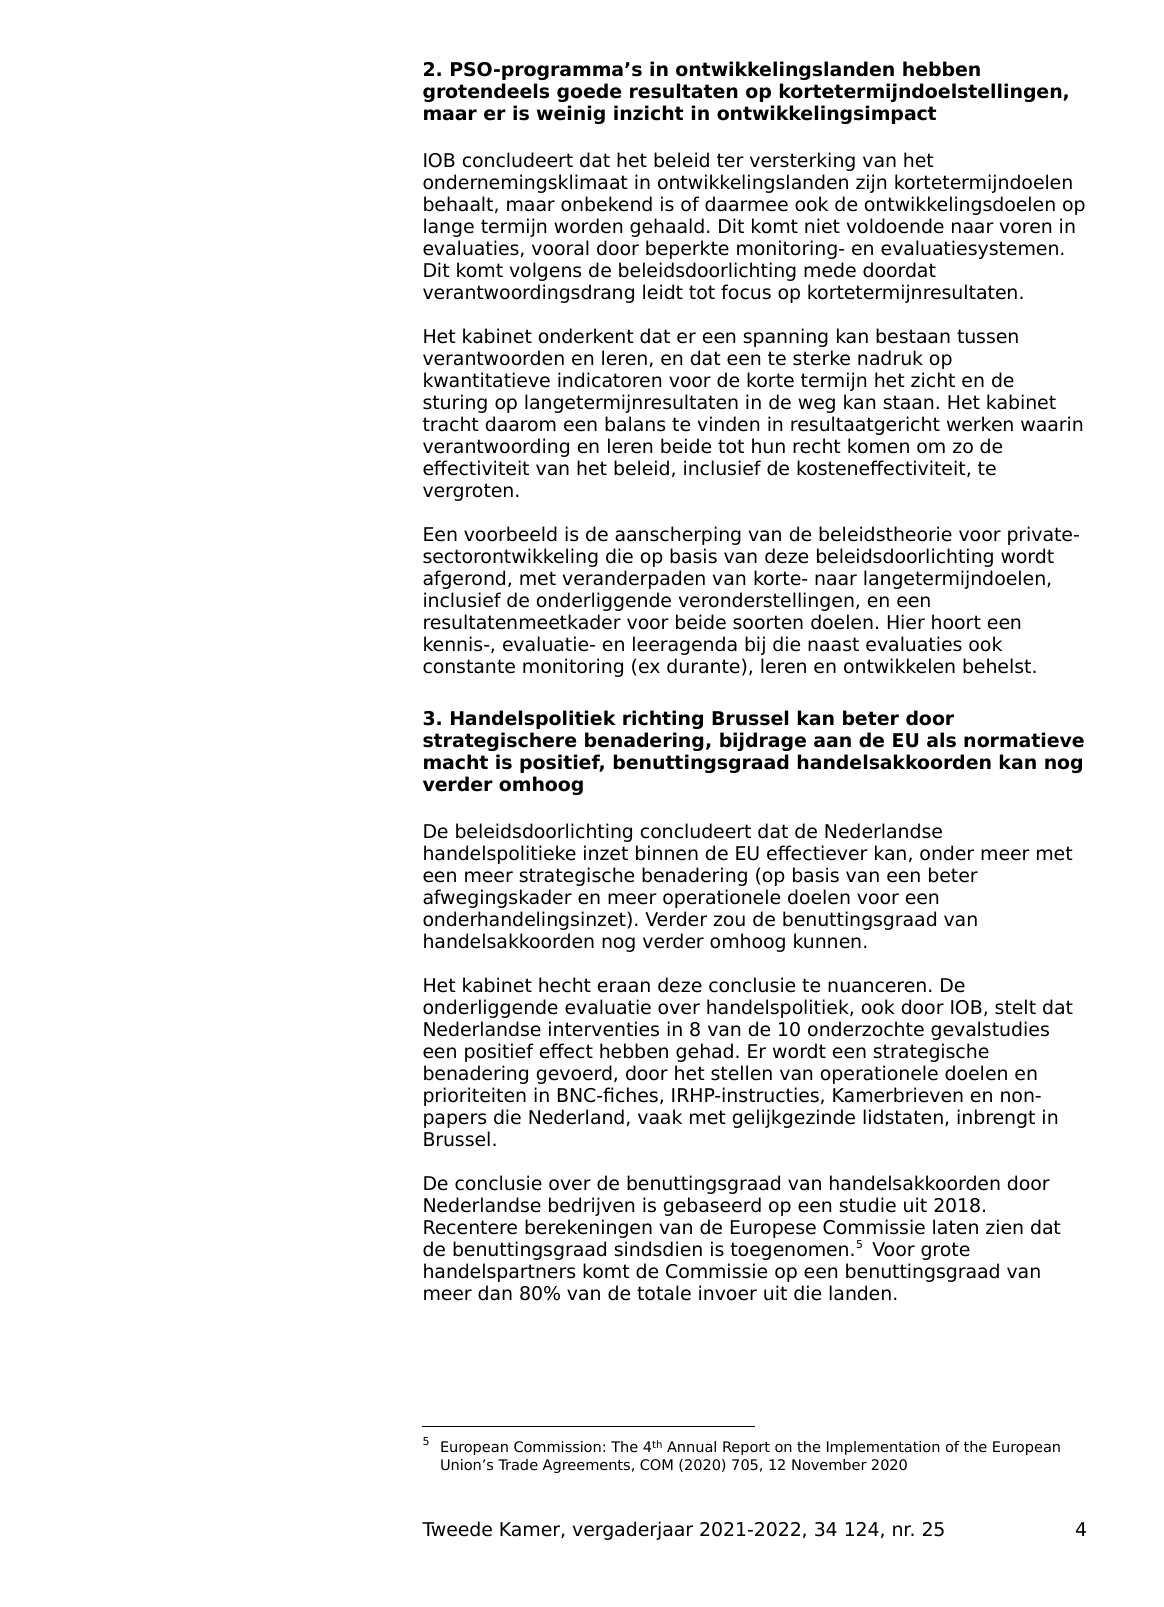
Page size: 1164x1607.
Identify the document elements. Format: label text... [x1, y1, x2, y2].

subtitle 2. PSO-programma’s in ontwikkelingslanden hebben grotendeels goede resultaten op kortetermijndoelstellingen, maar er is weinig inzicht in ontwikkelingsimpact [422, 59, 1087, 125]
subtitle 3. Handelspolitiek richting Brussel kan beter door strategischere benadering, bijdrage aan de EU als normatieve macht is positief, benuttingsgraad handelsakkoorden kan nog verder omhoog [422, 708, 1087, 796]
text De beleidsdoorlichting concludeert dat de Nederlandse handelspolitieke inzet binnen de EU effectiever kan, onder meer met een meer strategische benadering (op basis van een beter afwegingskader en meer operationele doelen voor een onderhandelingsinzet). Verder zou de benuttingsgraad van handelsakkoorden nog verder omhoog kunnen. [422, 821, 1087, 953]
text Een voorbeeld is de aanscherping van de beleidstheorie voor private-sectorontwikkeling die op basis van deze beleidsdoorlichting wordt afgerond, met veranderpaden van korte- naar langetermijndoelen, inclusief de onderliggende veronderstellingen, en een resultatenmeetkader voor beide soorten doelen. Hier hoort een kennis-, evaluatie- en leeragenda bij die naast evaluaties ook constante monitoring (ex durante), leren en ontwikkelen behelst. [422, 524, 1087, 678]
text Het kabinet onderkent dat er een spanning kan bestaan tussen verantwoorden en leren, en dat een te sterke nadruk op kwantitatieve indicatoren voor de korte termijn het zicht en de sturing op langetermijnresultaten in de weg kan staan. Het kabinet tracht daarom een balans te vinden in resultaatgericht werken waarin verantwoording en leren beide tot hun recht komen om zo de effectiviteit van het beleid, inclusief de kosteneffectiviteit, te vergroten. [422, 326, 1087, 502]
text European Commission: The 4th Annual Report on the Implementation of the European Union’s Trade Agreements, COM (2020) 705, 12 November 2020 [422, 1435, 1087, 1474]
text IOB concludeert dat het beleid ter versterking van het ondernemingsklimaat in ontwikkelingslanden zijn kortetermijndoelen behaalt, maar onbekend is of daarmee ook de ontwikkelingsdoelen op lange termijn worden gehaald. Dit komt niet voldoende naar voren in evaluaties, vooral door beperkte monitoring- en evaluatiesystemen. Dit komt volgens de beleidsdoorlichting mede doordat verantwoordingsdrang leidt tot focus op kortetermijnresultaten. [422, 150, 1087, 304]
text De conclusie over de benuttingsgraad van handelsakkoorden door Nederlandse bedrijven is gebaseerd op een studie uit 2018. Recentere berekeningen van de Europese Commissie laten zien dat de benuttingsgraad sindsdien is toegenomen. Voor grote handelspartners komt de Commissie op een benuttingsgraad van meer dan 80% van de totale invoer uit die landen. [422, 1173, 1087, 1305]
text Het kabinet hecht eraan deze conclusie te nuanceren. De onderliggende evaluatie over handelspolitiek, ook door IOB, stelt dat Nederlandse interventies in 8 van de 10 onderzochte gevalstudies een positief effect hebben gehad. Er wordt een strategische benadering gevoerd, door het stellen van operationele doelen en prioriteiten in BNC-fiches, IRHP-instructies, Kamerbrieven en non-papers die Nederland, vaak met gelijkgezinde lidstaten, inbrengt in Brussel. [422, 975, 1087, 1151]
